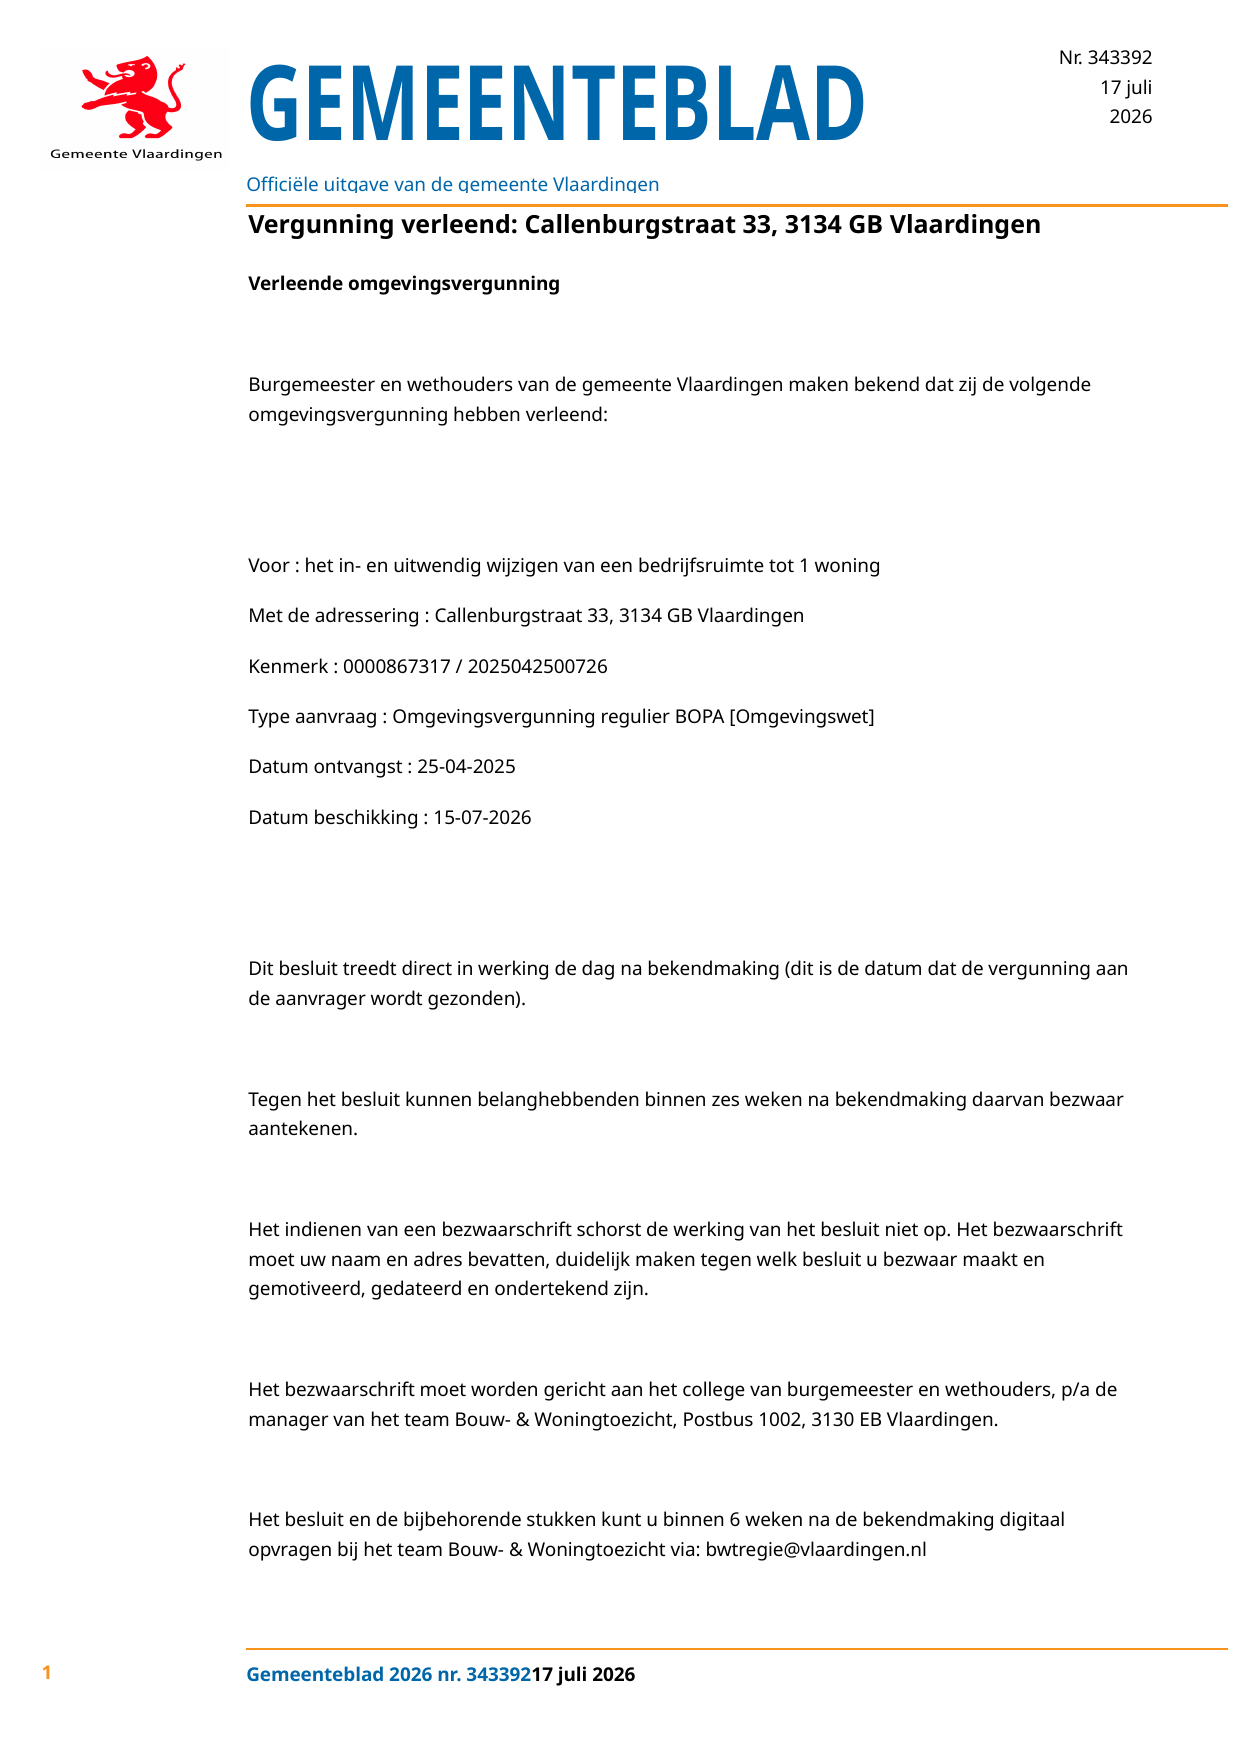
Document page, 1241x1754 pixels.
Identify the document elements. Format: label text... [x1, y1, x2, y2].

text Datum beschikking : 15-07-2026 [248, 804, 1152, 830]
text Tegen het besluit kunnen belanghebbenden binnen zes weken na bekendmaking daarvan bezwaar aantekenen. [248, 1086, 1152, 1141]
text Verleende omgevingsvergunning [248, 270, 1152, 296]
text Met de adressering : Callenburgstraat 33, 3134 GB Vlaardingen [248, 602, 1152, 628]
text Burgemeester en wethouders van de gemeente Vlaardingen maken bekend dat zij de volgende omgevingsvergunning hebben verleend: [248, 371, 1152, 426]
picture [41, 47, 231, 172]
text Het bezwaarschrift moet worden gericht aan het college van burgemeester en wethouders, p/a de manager van het team Bouw- & Woningtoezicht, Postbus 1002, 3130 EB Vlaardingen. [248, 1376, 1152, 1431]
text Het besluit en de bijbehorende stukken kunt u binnen 6 weken na de bekendmaking digitaal opvragen bij het team Bouw- & Woningtoezicht via: bwtregie@vlaardingen.nl [248, 1507, 1152, 1562]
text Kenmerk : 0000867317 / 2025042500726 [248, 653, 1152, 678]
text Het indienen van een bezwaarschrift schorst de werking van het besluit niet op. Het bezwaarschrift moet uw naam en adres bevatten, duidelijk maken tegen welk besluit u bezwaar maakt en gemotiveerd, gedateerd en ondertekend zijn. [248, 1216, 1152, 1301]
text Dit besluit treedt direct in werking de dag na bekendmaking (dit is de datum dat de vergunning aan de aanvrager wordt gezonden). [248, 955, 1152, 1011]
text Datum ontvangst : 25-04-2025 [248, 754, 1152, 779]
text Vergunning verleend: Callenburgstraat 33, 3134 GB Vlaardingen [248, 207, 1152, 241]
text Type aanvraag : Omgevingsvergunning regulier BOPA [Omgevingswet] [248, 703, 1152, 729]
text Voor : het in- en uitwendig wijzigen van een bedrijfsruimte tot 1 woning [248, 552, 1152, 578]
